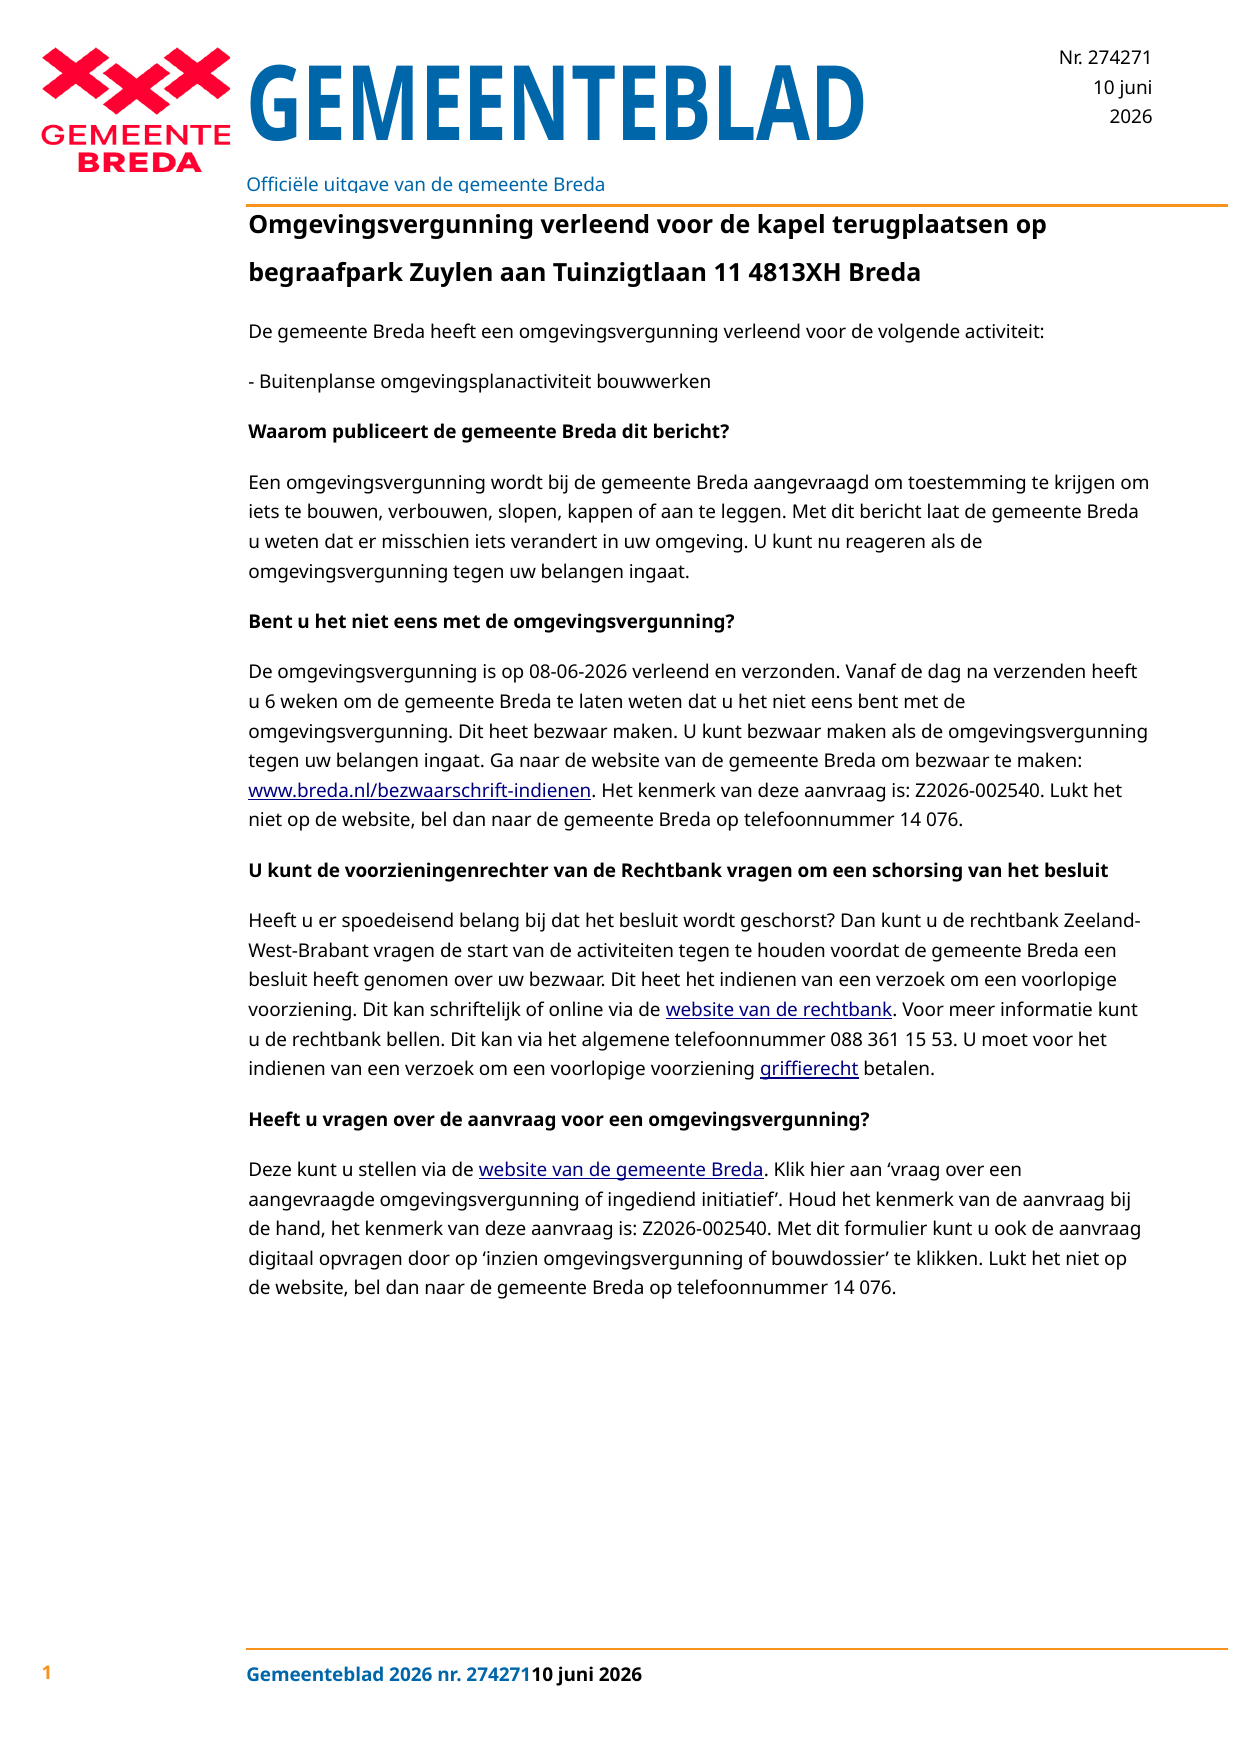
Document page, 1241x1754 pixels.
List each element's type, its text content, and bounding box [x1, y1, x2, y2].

text Waarom publiceert de gemeente Breda dit bericht? [248, 419, 1152, 444]
text Deze kunt u stellen via de website van de gemeente Breda. Klik hier aan ‘vraag over een aangevraagde omgevingsvergunning of ingediend initiatief’. Houd het kenmerk van de aanvraag bij de hand, het kenmerk van deze aanvraag is: Z2026-002540. Met dit formulier kunt u ook de aanvraag digitaal opvragen door op ‘inzien omgevingsvergunning of bouwdossier’ te klikken. Lukt het niet op de website, bel dan naar de gemeente Breda op telefoonnummer 14 076. [248, 1156, 1152, 1300]
text De omgevingsvergunning is op 08-06-2026 verleend en verzonden. Vanaf de dag na verzenden heeft u 6 weken om de gemeente Breda te laten weten dat u het niet eens bent met de omgevingsvergunning. Dit heet bezwaar maken. U kunt bezwaar maken als de omgevingsvergunning tegen uw belangen ingaat. Ga naar de website van de gemeente Breda om bezwaar te maken: www.breda.nl/bezwaarschrift-indienen. Het kenmerk van deze aanvraag is: Z2026-002540. Lukt het niet op de website, bel dan naar de gemeente Breda op telefoonnummer 14 076. [248, 659, 1152, 832]
text Heeft u er spoedeisend belang bij dat het besluit wordt geschorst? Dan kunt u de rechtbank Zeeland-West-Brabant vragen de start van de activiteiten tegen te houden voordat de gemeente Breda een besluit heeft genomen over uw bezwaar. Dit heet het indienen van een verzoek om een voorlopige voorziening. Dit kan schriftelijk of online via de website van de rechtbank. Voor meer informatie kunt u de rechtbank bellen. Dit kan via het algemene telefoonnummer 088 361 15 53. U moet voor het indienen van een verzoek om een voorlopige voorziening griffierecht betalen. [248, 907, 1152, 1081]
text Heeft u vragen over de aanvraag voor een omgevingsvergunning? [248, 1106, 1152, 1132]
text Een omgevingsvergunning wordt bij de gemeente Breda aangevraagd om toestemming te krijgen om iets te bouwen, verbouwen, slopen, kappen of aan te leggen. Met dit bericht laat de gemeente Breda u weten dat er misschien iets verandert in uw omgeving. U kunt nu reageren als de omgevingsvergunning tegen uw belangen ingaat. [248, 469, 1152, 584]
text - Buitenplanse omgevingsplanactiviteit bouwwerken [248, 368, 1152, 394]
text U kunt de voorzieningenrechter van de Rechtbank vragen om een schorsing van het besluit [248, 857, 1152, 883]
text Omgevingsvergunning verleend voor de kapel terugplaatsen op begraafpark Zuylen aan Tuinzigtlaan 11 4813XH Breda [248, 207, 1152, 288]
text Bent u het niet eens met de omgevingsvergunning? [248, 608, 1152, 634]
text De gemeente Breda heeft een omgevingsvergunning verleend voor de volgende activiteit: [248, 318, 1152, 344]
picture [41, 47, 231, 172]
